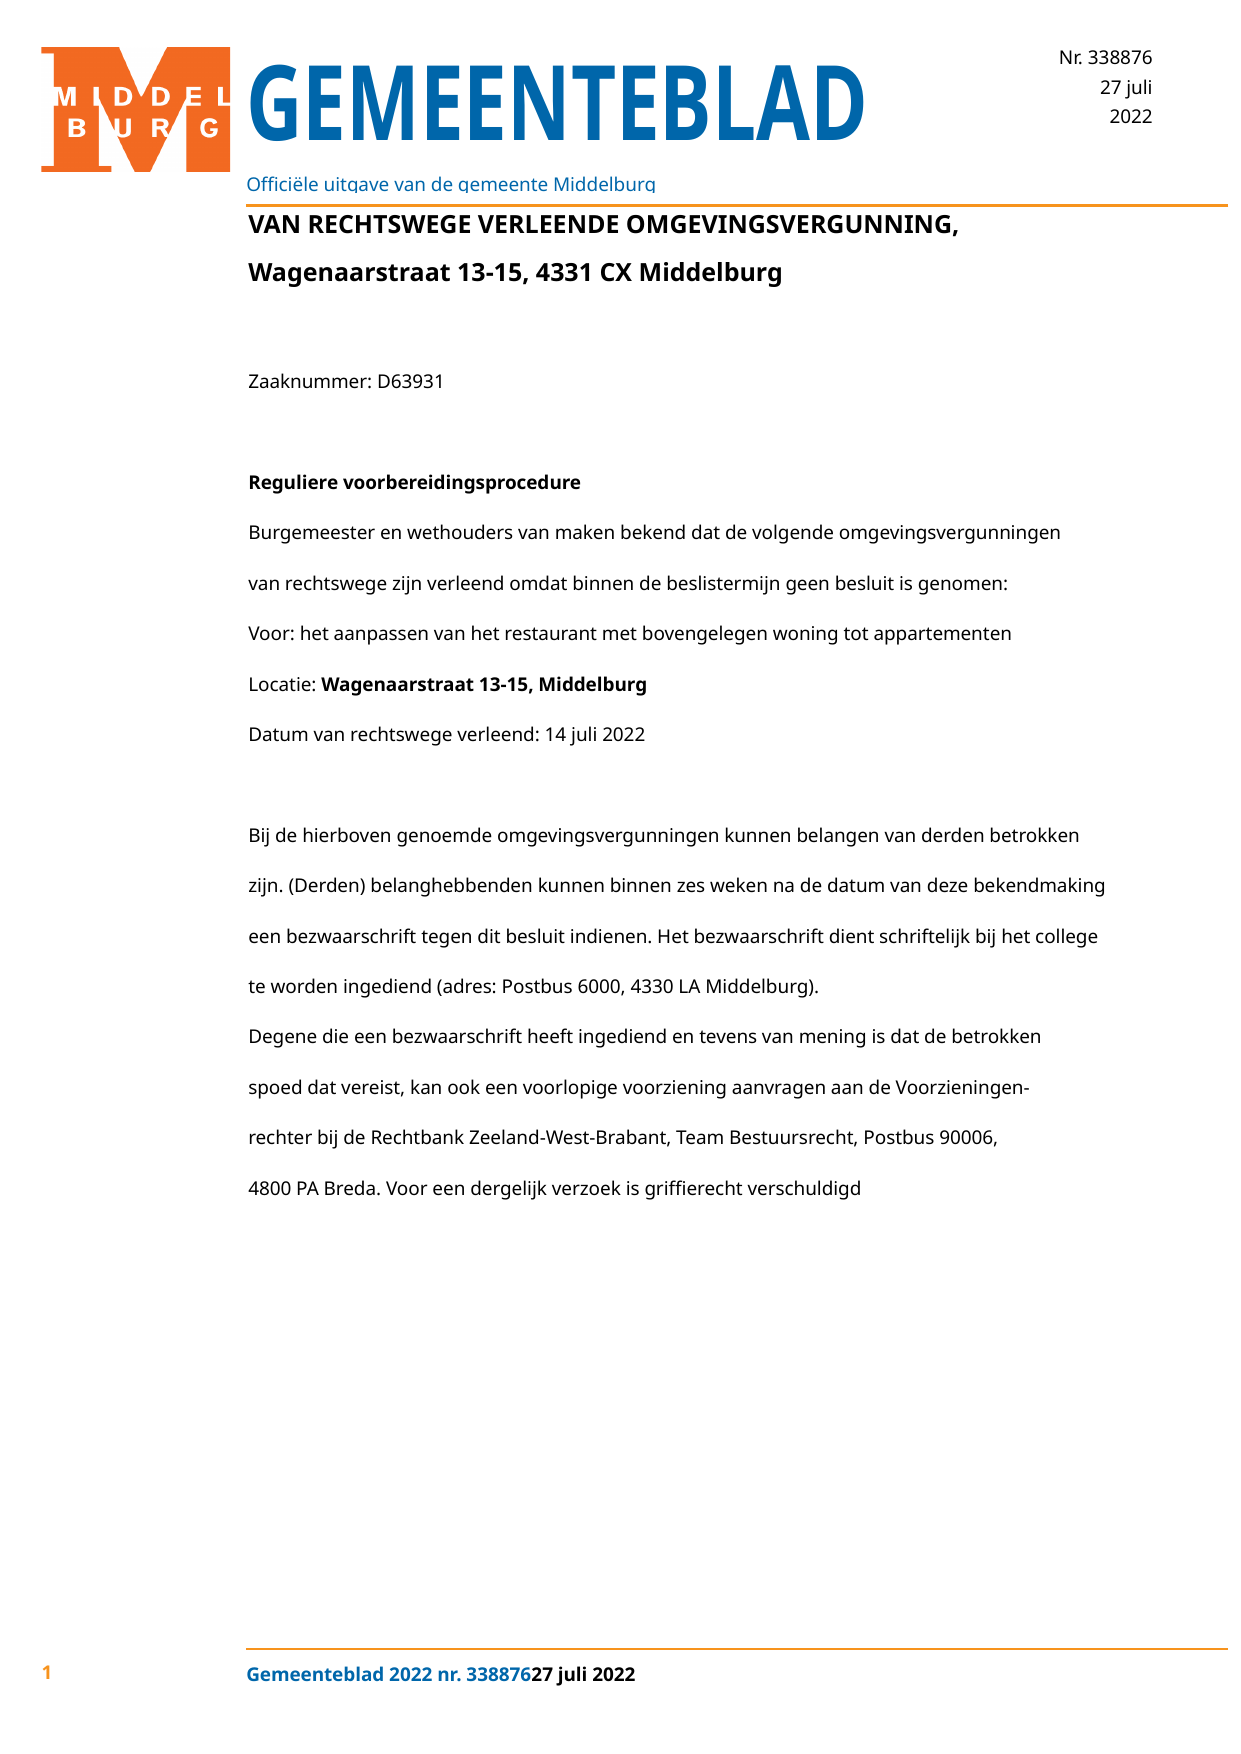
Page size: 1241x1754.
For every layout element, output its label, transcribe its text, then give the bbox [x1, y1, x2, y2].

text spoed dat vereist, kan ook een voorlopige voorziening aanvragen aan de Voorzieningen- [248, 1074, 1152, 1100]
text Reguliere voorbereidingsprocedure [248, 469, 1152, 495]
text 4800 PA Breda. Voor een dergelijk verzoek is griffierecht verschuldigd [248, 1175, 1152, 1201]
text rechter bij de Rechtbank Zeeland-West-Brabant, Team Bestuursrecht, Postbus 90006, [248, 1124, 1152, 1150]
text Bij de hierboven genoemde omgevingsvergunningen kunnen belangen van derden betrokken [248, 822, 1152, 848]
text een bezwaarschrift tegen dit besluit indienen. Het bezwaarschrift dient schriftelijk bij het college [248, 923, 1152, 949]
text te worden ingediend (adres: Postbus 6000, 4330 LA Middelburg). [248, 973, 1152, 999]
text van rechtswege zijn verleend omdat binnen de beslistermijn geen besluit is genomen: [248, 570, 1152, 596]
text VAN RECHTSWEGE VERLEENDE OMGEVINGSVERGUNNING, Wagenaarstraat 13-15, 4331 CX Middelburg [248, 207, 1152, 288]
text Locatie: Wagenaarstraat 13-15, Middelburg [248, 671, 1152, 697]
text Degene die een bezwaarschrift heeft ingediend en tevens van mening is dat de betrokken [248, 1024, 1152, 1049]
text Zaaknummer: D63931 [248, 368, 1152, 394]
picture [41, 47, 231, 172]
text Voor: het aanpassen van het restaurant met bovengelegen woning tot appartementen [248, 620, 1152, 646]
text Burgemeester en wethouders van maken bekend dat de volgende omgevingsvergunningen [248, 519, 1152, 545]
text zijn. (Derden) belanghebbenden kunnen binnen zes weken na de datum van deze bekendmaking [248, 872, 1152, 898]
text Datum van rechtswege verleend: 14 juli 2022 [248, 721, 1152, 747]
